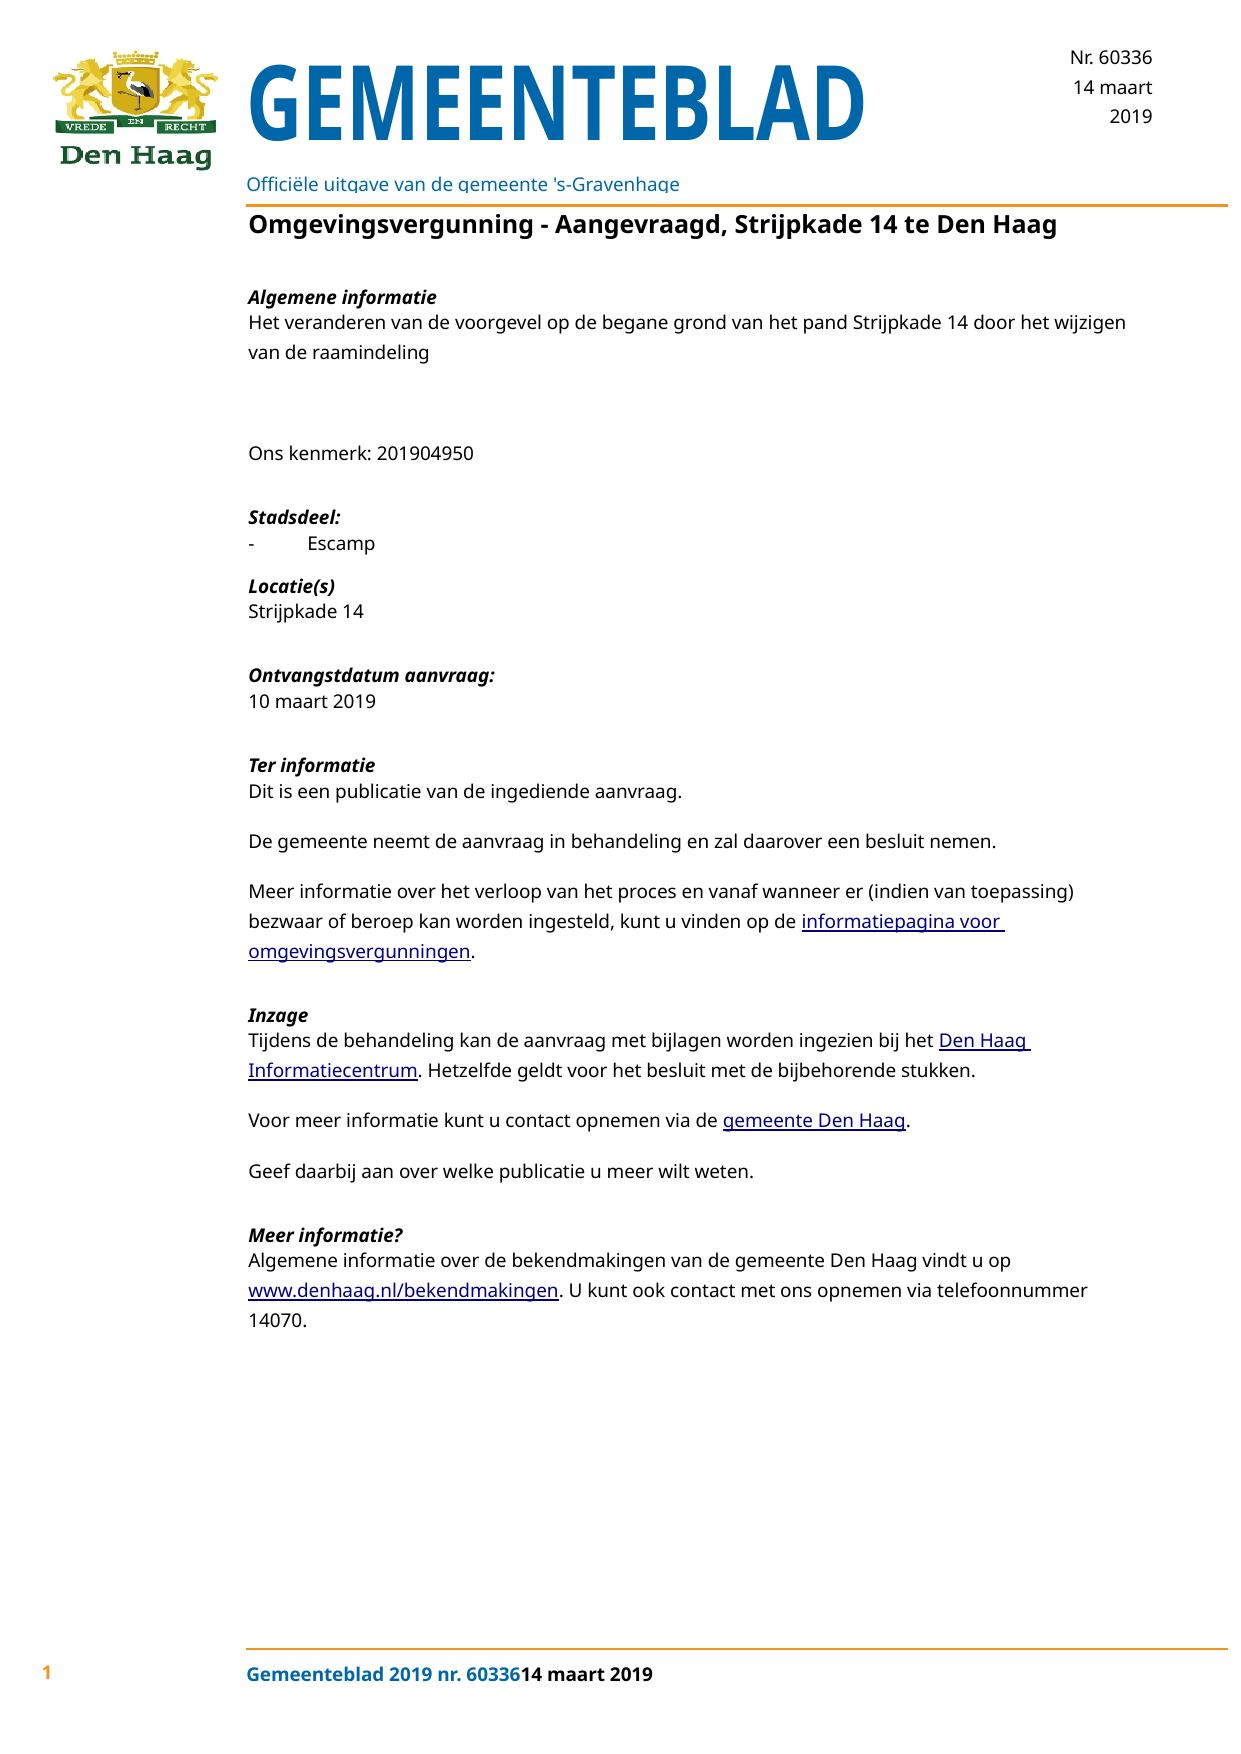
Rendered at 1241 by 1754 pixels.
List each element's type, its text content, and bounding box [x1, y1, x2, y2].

text Tijdens de behandeling kan de aanvraag met bijlagen worden ingezien bij het Den Haag Informatiecentrum. Hetzelfde geldt voor het besluit met de bijbehorende stukken. [248, 1028, 1152, 1083]
text Het veranderen van de voorgevel op de begane grond van het pand Strijpkade 14 door het wijzigen van de raamindeling [248, 309, 1152, 365]
text 10 maart 2019 [248, 688, 1152, 714]
text Ontvangstdatum aanvraag: [248, 662, 1152, 688]
text Omgevingsvergunning - Aangevraagd, Strijpkade 14 te Den Haag [248, 207, 1152, 241]
text Algemene informatie [248, 284, 1152, 309]
text Ter informatie [248, 752, 1152, 778]
text Voor meer informatie kunt u contact opnemen via de gemeente Den Haag. [248, 1108, 1152, 1133]
list Escamp [248, 530, 1152, 555]
text Dit is een publicatie van de ingediende aanvraag. [248, 778, 1152, 804]
text Ons kenmerk: 201904950 [248, 440, 1152, 466]
text Geef daarbij aan over welke publicatie u meer wilt weten. [248, 1158, 1152, 1184]
text Meer informatie? [248, 1222, 1152, 1248]
text Meer informatie over het verloop van het proces en vanaf wanneer er (indien van toepassing) bezwaar of beroep kan worden ingesteld, kunt u vinden op de informatiepagina voor omgevingsvergunningen. [248, 879, 1152, 964]
text Locatie(s) [248, 573, 1152, 598]
picture [41, 47, 231, 172]
text Inzage [248, 1002, 1152, 1028]
text Strijpkade 14 [248, 598, 1152, 624]
text Algemene informatie over de bekendmakingen van de gemeente Den Haag vindt u op www.denhaag.nl/bekendmakingen. U kunt ook contact met ons opnemen via telefoonnummer 14070. [248, 1248, 1152, 1333]
text Stadsdeel: [248, 504, 1152, 530]
text De gemeente neemt de aanvraag in behandeling en zal daarover een besluit nemen. [248, 828, 1152, 854]
